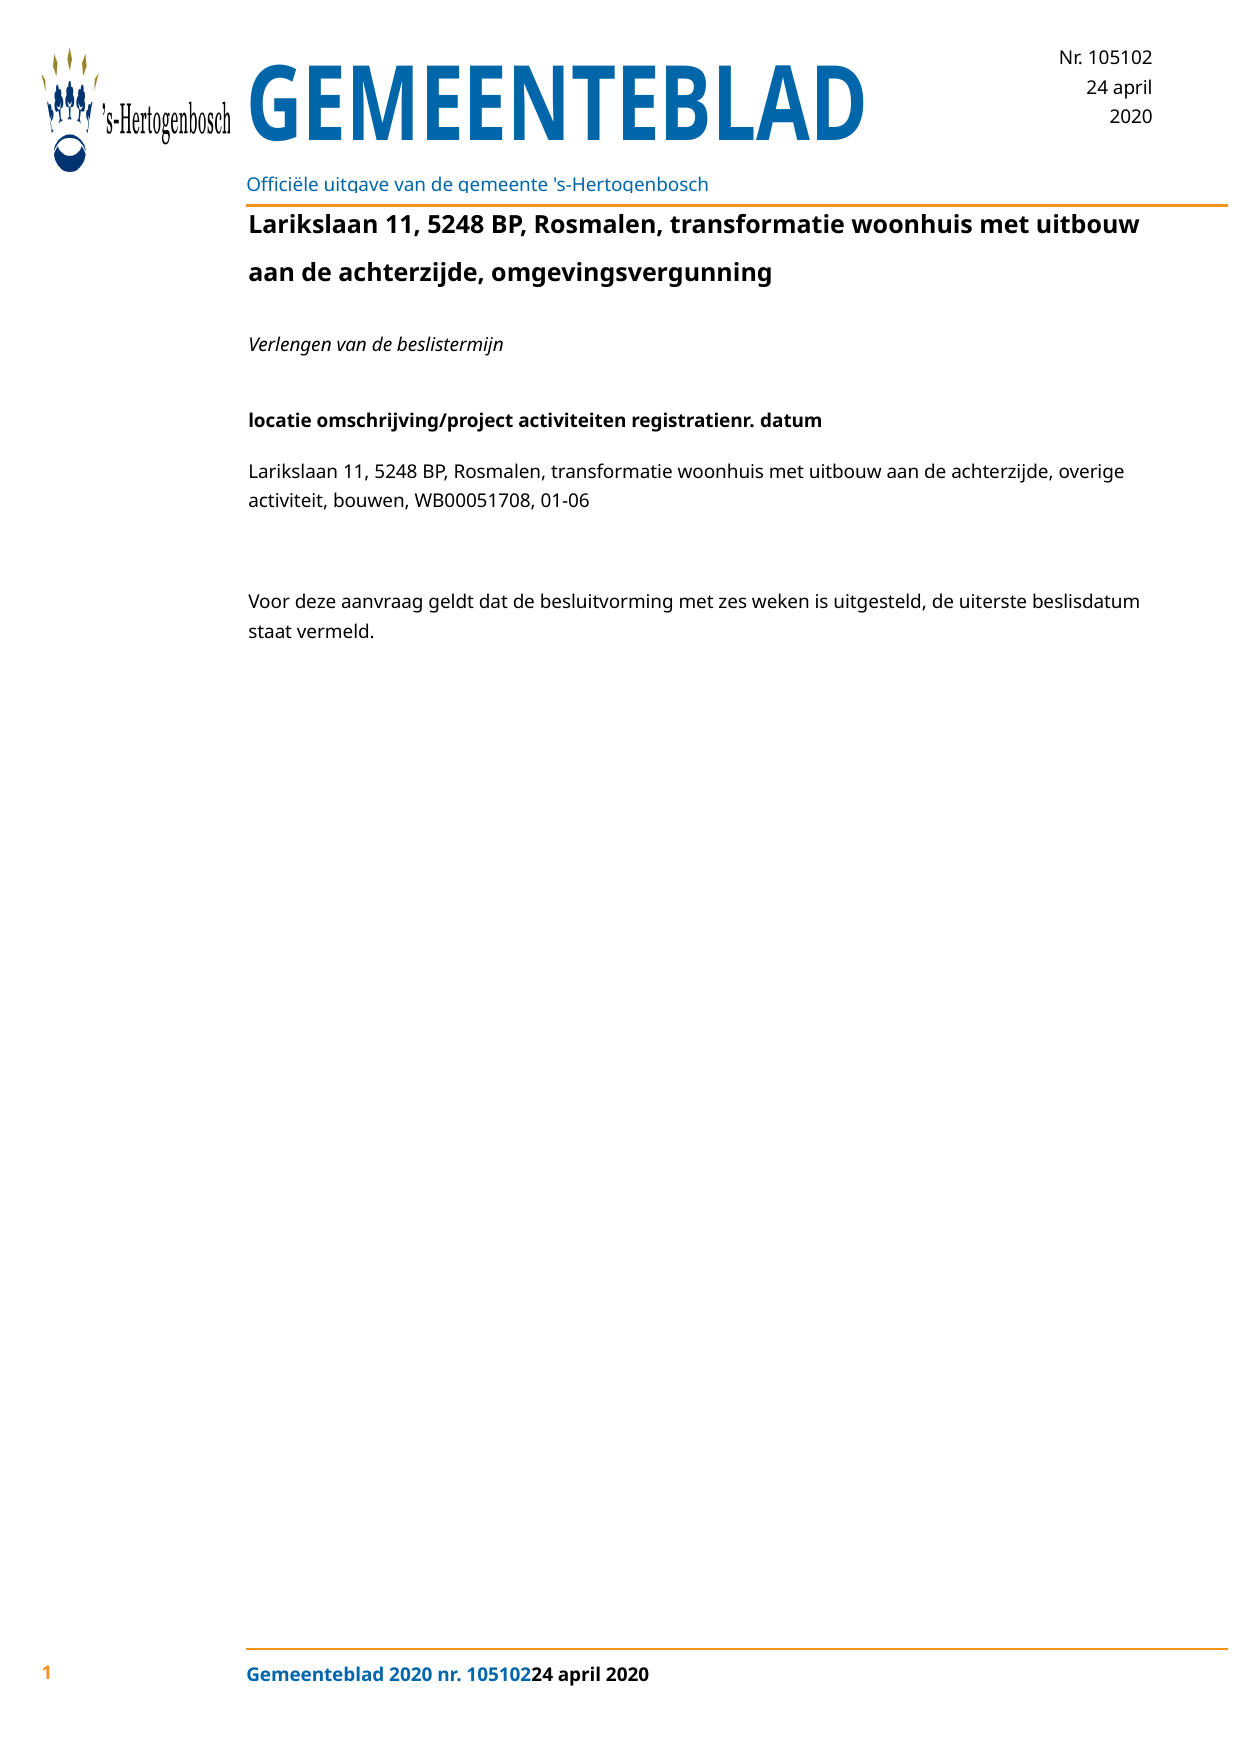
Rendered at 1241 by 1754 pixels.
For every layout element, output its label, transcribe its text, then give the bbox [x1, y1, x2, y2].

text Verlengen van de beslistermijn [248, 331, 1152, 357]
text Voor deze aanvraag geldt dat de besluitvorming met zes weken is uitgesteld, de uiterste beslisdatum staat vermeld. [248, 588, 1152, 644]
text Larikslaan 11, 5248 BP, Rosmalen, transformatie woonhuis met uitbouw aan de achterzijde, overige activiteit, bouwen, WB00051708, 01-06 [248, 458, 1152, 513]
text Larikslaan 11, 5248 BP, Rosmalen, transformatie woonhuis met uitbouw aan de achterzijde, omgevingsvergunning [248, 207, 1152, 288]
picture [41, 47, 231, 172]
text locatie omschrijving/project activiteiten registratienr. datum [248, 408, 1152, 433]
